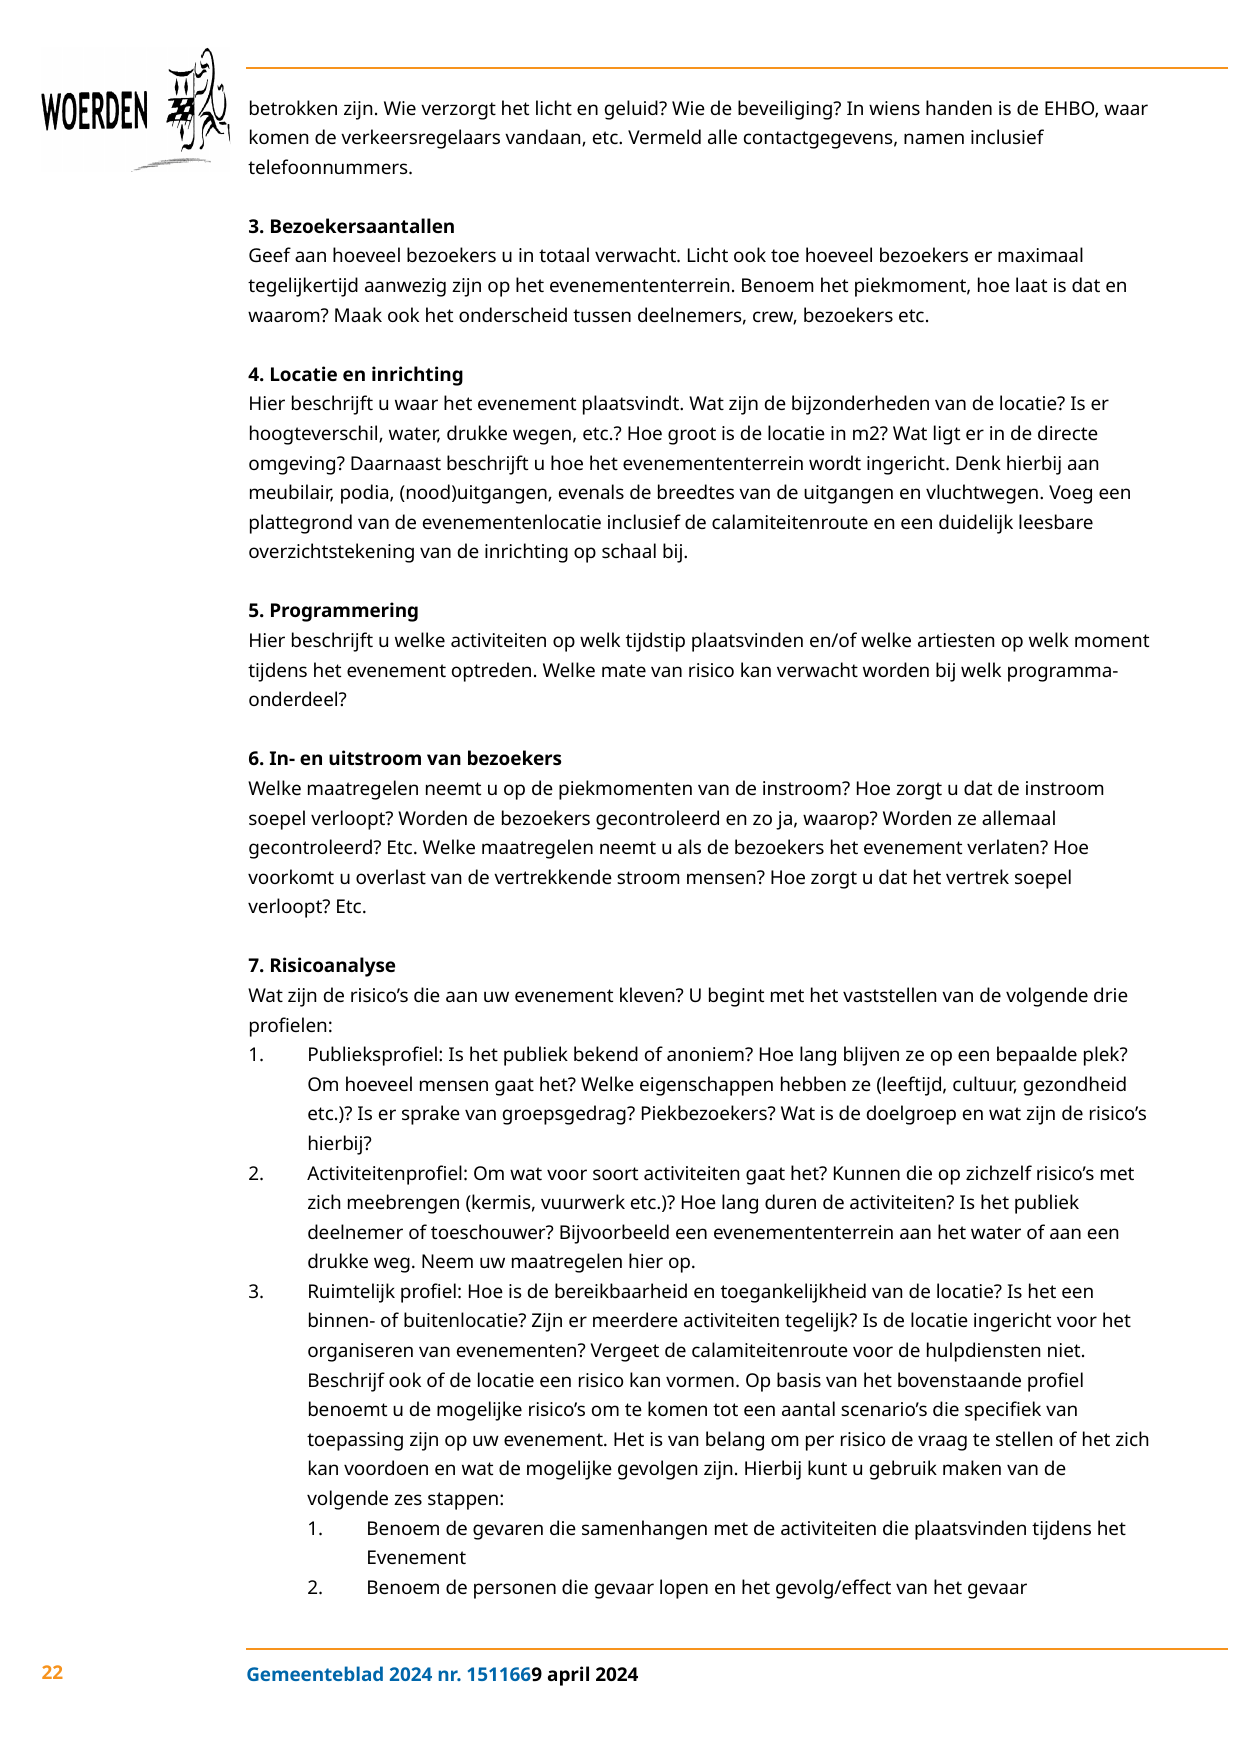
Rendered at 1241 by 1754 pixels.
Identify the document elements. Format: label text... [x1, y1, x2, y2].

list Ruimtelijk profiel: Hoe is de bereikbaarheid en toegankelijkheid van de locatie? Is het een binnen- of buitenlocatie? Zijn er meerdere activiteiten tegelijk? Is de locatie ingericht voor het organiseren van evenementen? Vergeet de calamiteitenroute voor de hulpdiensten niet. Beschrijf ook of de locatie een risico kan vormen. Op basis van het bovenstaande profiel benoemt u de mogelijke risico’s om te komen tot een aantal scenario’s die specifiek van toepassing zijn op uw evenement. Het is van belang om per risico de vraag te stellen of het zich kan voordoen en wat de mogelijke gevolgen zijn. Hierbij kunt u gebruik maken van de volgende zes stappen: [248, 1278, 1152, 1511]
picture [41, 47, 231, 172]
text profielen: [248, 1012, 1152, 1038]
list Benoem de personen die gevaar lopen en het gevolg/effect van het gevaar [307, 1574, 1152, 1600]
text 7. Risicoanalyse [248, 953, 1152, 978]
list Activiteitenprofiel: Om wat voor soort activiteiten gaat het? Kunnen die op zichzelf risico’s met zich meebrengen (kermis, vuurwerk etc.)? Hoe lang duren de activiteiten? Is het publiek deelnemer of toeschouwer? Bijvoorbeeld een evenemententerrein aan het water of aan een drukke weg. Neem uw maatregelen hier op. [248, 1160, 1152, 1274]
text Welke maatregelen neemt u op de piekmomenten van de instroom? Hoe zorgt u dat de instroom soepel verloopt? Worden de bezoekers gecontroleerd en zo ja, waarop? Worden ze allemaal gecontroleerd? Etc. Welke maatregelen neemt u als de bezoekers het evenement verlaten? Hoe voorkomt u overlast van de vertrekkende stroom mensen? Hoe zorgt u dat het vertrek soepel verloopt? Etc. [248, 775, 1152, 919]
text betrokken zijn. Wie verzorgt het licht en geluid? Wie de beveiliging? In wiens handen is de EHBO, waar komen de verkeersregelaars vandaan, etc. Vermeld alle contactgegevens, namen inclusief telefoonnummers. [248, 95, 1152, 180]
text 4. Locatie en inrichting [248, 361, 1152, 387]
text Wat zijn de risico’s die aan uw evenement kleven? U begint met het vaststellen van de volgende drie [248, 982, 1152, 1008]
text Hier beschrijft u welke activiteiten op welk tijdstip plaatsvinden en/of welke artiesten op welk moment tijdens het evenement optreden. Welke mate van risico kan verwacht worden bij welk programma-onderdeel? [248, 627, 1152, 712]
text 3. Bezoekersaantallen [248, 213, 1152, 239]
text Hier beschrijft u waar het evenement plaatsvindt. Wat zijn de bijzonderheden van de locatie? Is er hoogteverschil, water, drukke wegen, etc.? Hoe groot is de locatie in m2? Wat ligt er in de directe omgeving? Daarnaast beschrijft u hoe het evenemententerrein wordt ingericht. Denk hierbij aan meubilair, podia, (nood)uitgangen, evenals de breedtes van de uitgangen en vluchtwegen. Voeg een plattegrond van de evenementenlocatie inclusief de calamiteitenroute en een duidelijk leesbare overzichtstekening van de inrichting op schaal bij. [248, 391, 1152, 564]
text 5. Programmering [248, 598, 1152, 623]
text 6. In- en uitstroom van bezoekers [248, 746, 1152, 771]
text Geef aan hoeveel bezoekers u in totaal verwacht. Licht ook toe hoeveel bezoekers er maximaal tegelijkertijd aanwezig zijn op het evenemententerrein. Benoem het piekmoment, hoe laat is dat en waarom? Maak ook het onderscheid tussen deelnemers, crew, bezoekers etc. [248, 243, 1152, 328]
list Benoem de gevaren die samenhangen met de activiteiten die plaatsvinden tijdens het Evenement [307, 1515, 1152, 1570]
list Publieksprofiel: Is het publiek bekend of anoniem? Hoe lang blijven ze op een bepaalde plek? Om hoeveel mensen gaat het? Welke eigenschappen hebben ze (leeftijd, cultuur, gezondheid etc.)? Is er sprake van groepsgedrag? Piekbezoekers? Wat is de doelgroep en wat zijn de risico’s hierbij? [248, 1041, 1152, 1156]
